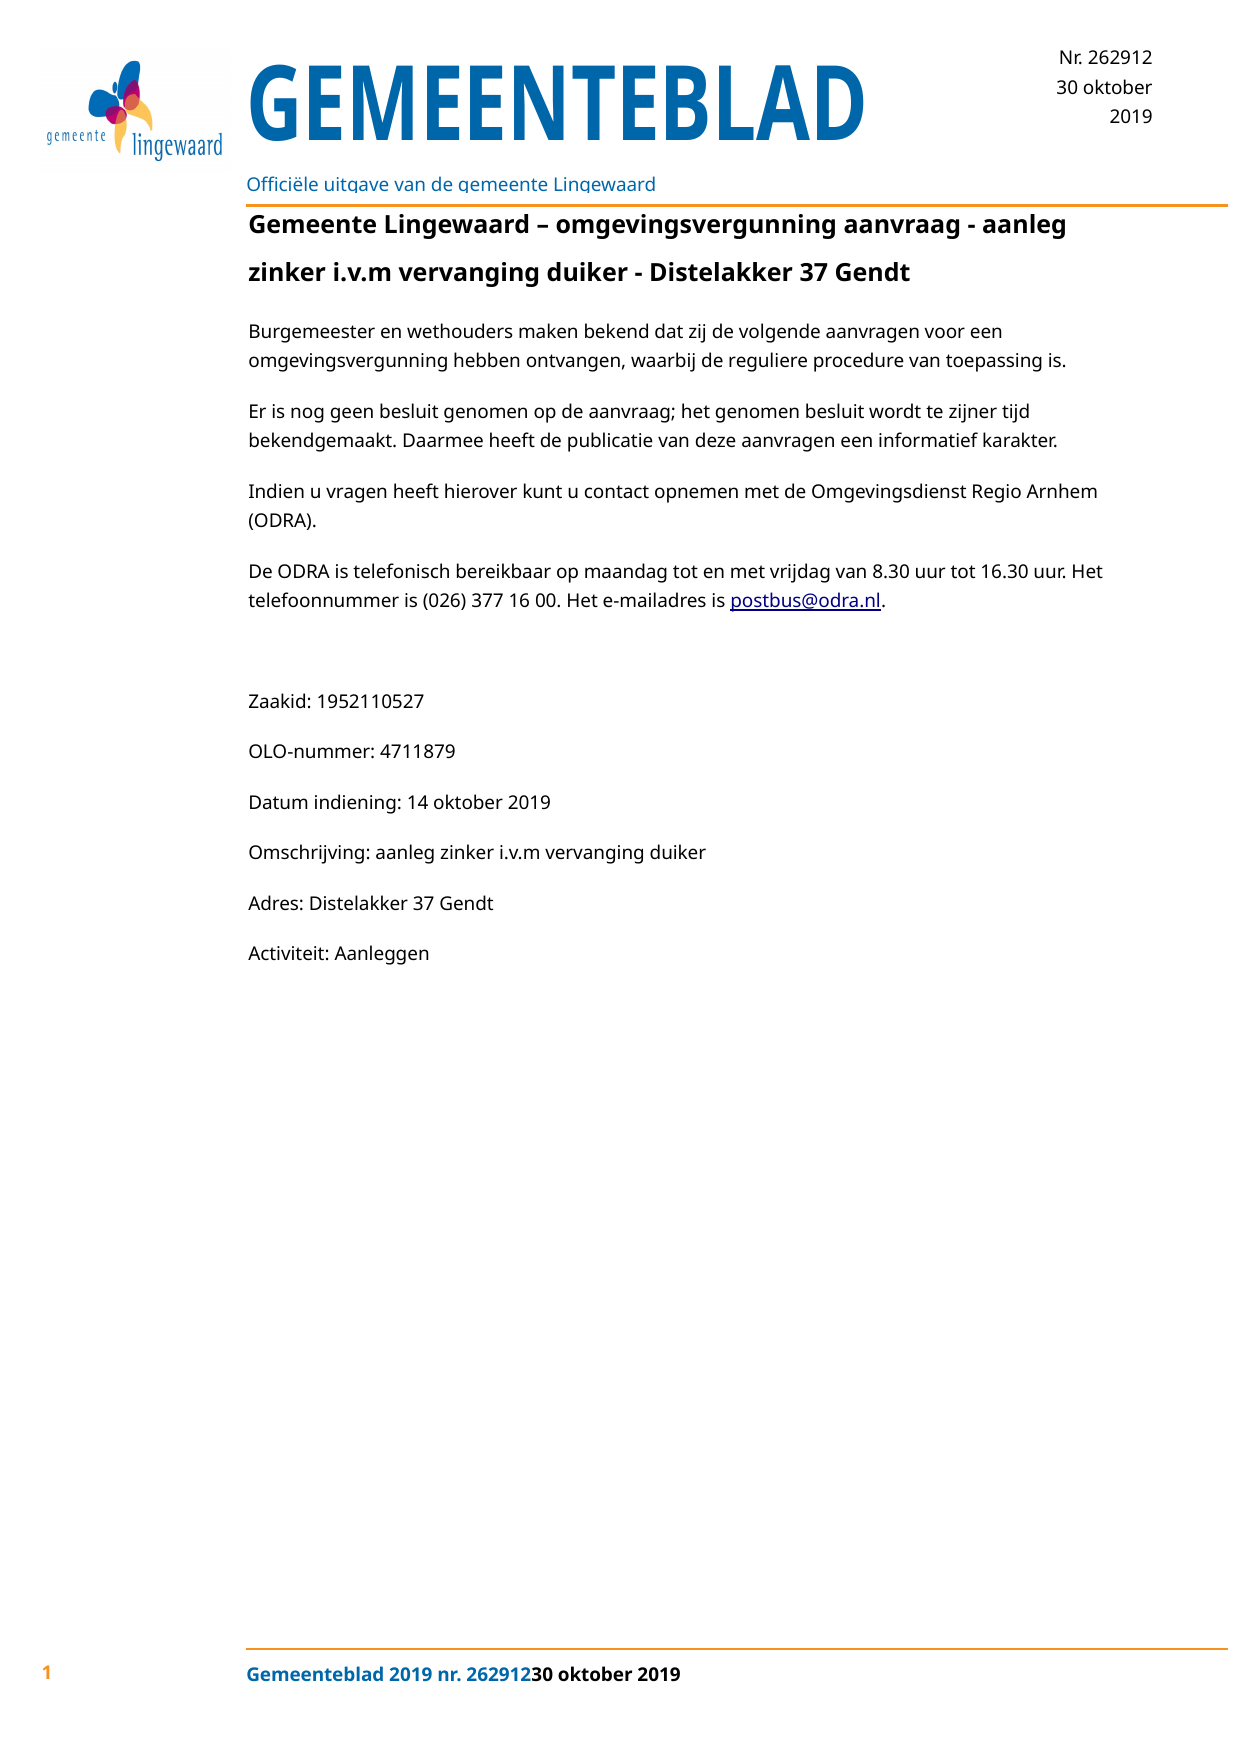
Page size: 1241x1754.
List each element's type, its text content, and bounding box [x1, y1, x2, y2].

text Omschrijving: aanleg zinker i.v.m vervanging duiker [248, 839, 1152, 865]
text Datum indiening: 14 oktober 2019 [248, 789, 1152, 815]
text Er is nog geen besluit genomen op de aanvraag; het genomen besluit wordt te zijner tijd bekendgemaakt. Daarmee heeft de publicatie van deze aanvragen een informatief karakter. [248, 398, 1152, 453]
text Burgemeester en wethouders maken bekend dat zij de volgende aanvragen voor een omgevingsvergunning hebben ontvangen, waarbij de reguliere procedure van toepassing is. [248, 318, 1152, 373]
text Indien u vragen heeft hierover kunt u contact opnemen met de Omgevingsdienst Regio Arnhem (ODRA). [248, 478, 1152, 533]
text De ODRA is telefonisch bereikbaar op maandag tot en met vrijdag van 8.30 uur tot 16.30 uur. Het telefoonnummer is (026) 377 16 00. Het e-mailadres is postbus@odra.nl. [248, 558, 1152, 613]
text Gemeente Lingewaard – omgevingsvergunning aanvraag - aanleg zinker i.v.m vervanging duiker - Distelakker 37 Gendt [248, 207, 1152, 288]
text OLO-nummer: 4711879 [248, 739, 1152, 764]
text Activiteit: Aanleggen [248, 940, 1152, 966]
picture [41, 47, 231, 172]
text Zaakid: 1952110527 [248, 688, 1152, 714]
text Adres: Distelakker 37 Gendt [248, 890, 1152, 916]
